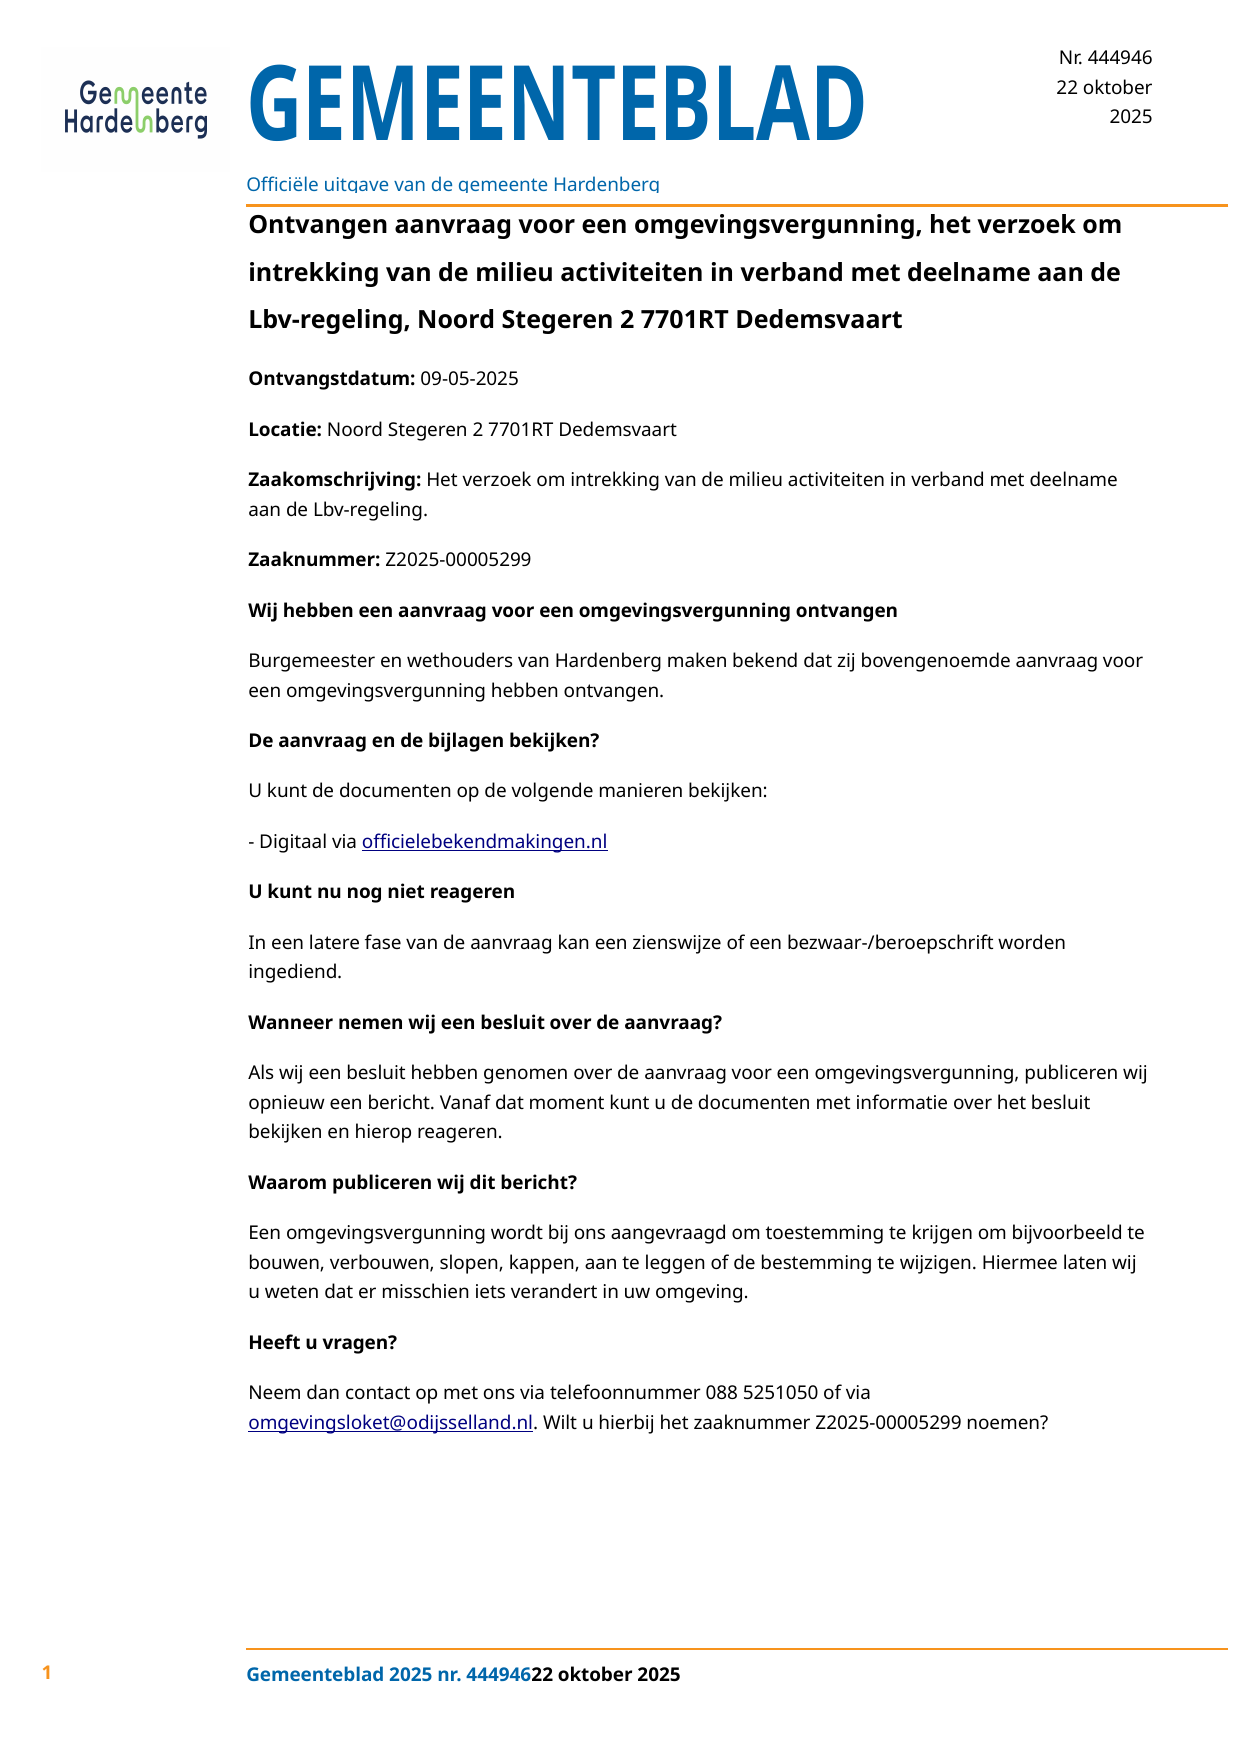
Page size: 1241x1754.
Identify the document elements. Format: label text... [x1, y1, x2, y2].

text Burgemeester en wethouders van Hardenberg maken bekend dat zij bovengenoemde aanvraag voor een omgevingsvergunning hebben ontvangen. [248, 647, 1152, 702]
text - Digitaal via officielebekendmakingen.nl [248, 828, 1152, 854]
text Neem dan contact op met ons via telefoonnummer 088 5251050 of via omgevingsloket@odijsselland.nl. Wilt u hierbij het zaaknummer Z2025-00005299 noemen? [248, 1379, 1152, 1434]
text U kunt nu nog niet reageren [248, 878, 1152, 904]
text Als wij een besluit hebben genomen over de aanvraag voor een omgevingsvergunning, publiceren wij opnieuw een bericht. Vanaf dat moment kunt u de documenten met informatie over het besluit bekijken en hierop reageren. [248, 1059, 1152, 1144]
text Zaaknummer: Z2025-00005299 [248, 546, 1152, 572]
text U kunt de documenten op de volgende manieren bekijken: [248, 778, 1152, 803]
text Een omgevingsvergunning wordt bij ons aangevraagd om toestemming te krijgen om bijvoorbeeld te bouwen, verbouwen, slopen, kappen, aan te leggen of de bestemming te wijzigen. Hiermee laten wij u weten dat er misschien iets verandert in uw omgeving. [248, 1219, 1152, 1304]
picture [41, 47, 231, 172]
text Heeft u vragen? [248, 1329, 1152, 1354]
text De aanvraag en de bijlagen bekijken? [248, 727, 1152, 753]
text Wanneer nemen wij een besluit over de aanvraag? [248, 1009, 1152, 1034]
text Locatie: Noord Stegeren 2 7701RT Dedemsvaart [248, 416, 1152, 442]
text Ontvangen aanvraag voor een omgevingsvergunning, het verzoek om intrekking van de milieu activiteiten in verband met deelname aan de Lbv-regeling, Noord Stegeren 2 7701RT Dedemsvaart [248, 207, 1152, 336]
text Waarom publiceren wij dit bericht? [248, 1169, 1152, 1194]
text Zaakomschrijving: Het verzoek om intrekking van de milieu activiteiten in verband met deelname aan de Lbv-regeling. [248, 466, 1152, 522]
text Ontvangstdatum: 09-05-2025 [248, 366, 1152, 391]
text In een latere fase van de aanvraag kan een zienswijze of een bezwaar-/beroepschrift worden ingediend. [248, 929, 1152, 984]
text Wij hebben een aanvraag voor een omgevingsvergunning ontvangen [248, 597, 1152, 622]
